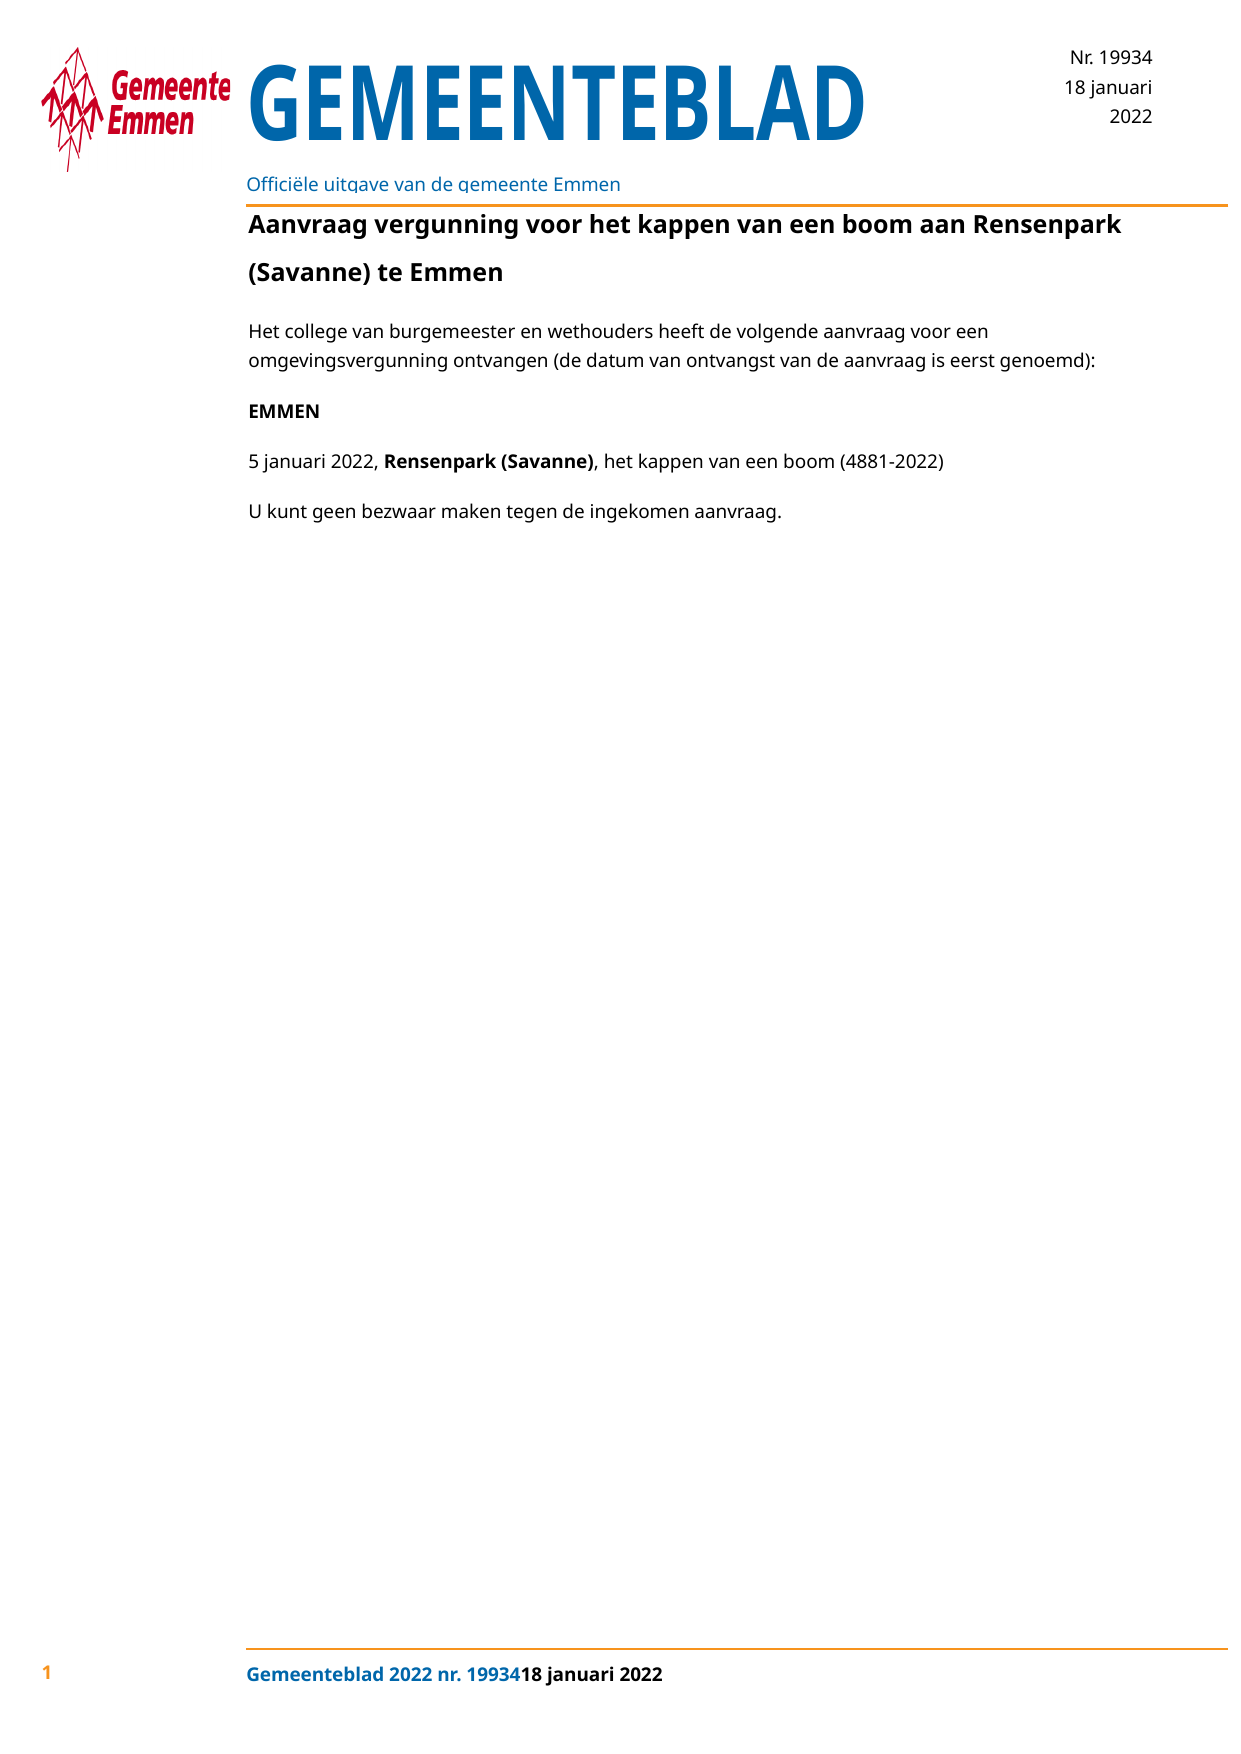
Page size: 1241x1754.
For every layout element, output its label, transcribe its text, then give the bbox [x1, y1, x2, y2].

text Het college van burgemeester en wethouders heeft de volgende aanvraag voor een omgevingsvergunning ontvangen (de datum van ontvangst van de aanvraag is eerst genoemd): [248, 318, 1152, 373]
text Aanvraag vergunning voor het kappen van een boom aan Rensenpark (Savanne) te Emmen [248, 207, 1152, 288]
picture [41, 47, 231, 172]
text EMMEN [248, 398, 1152, 424]
text 5 januari 2022, Rensenpark (Savanne), het kappen van een boom (4881-2022) [248, 448, 1152, 474]
text U kunt geen bezwaar maken tegen de ingekomen aanvraag. [248, 499, 1152, 524]
